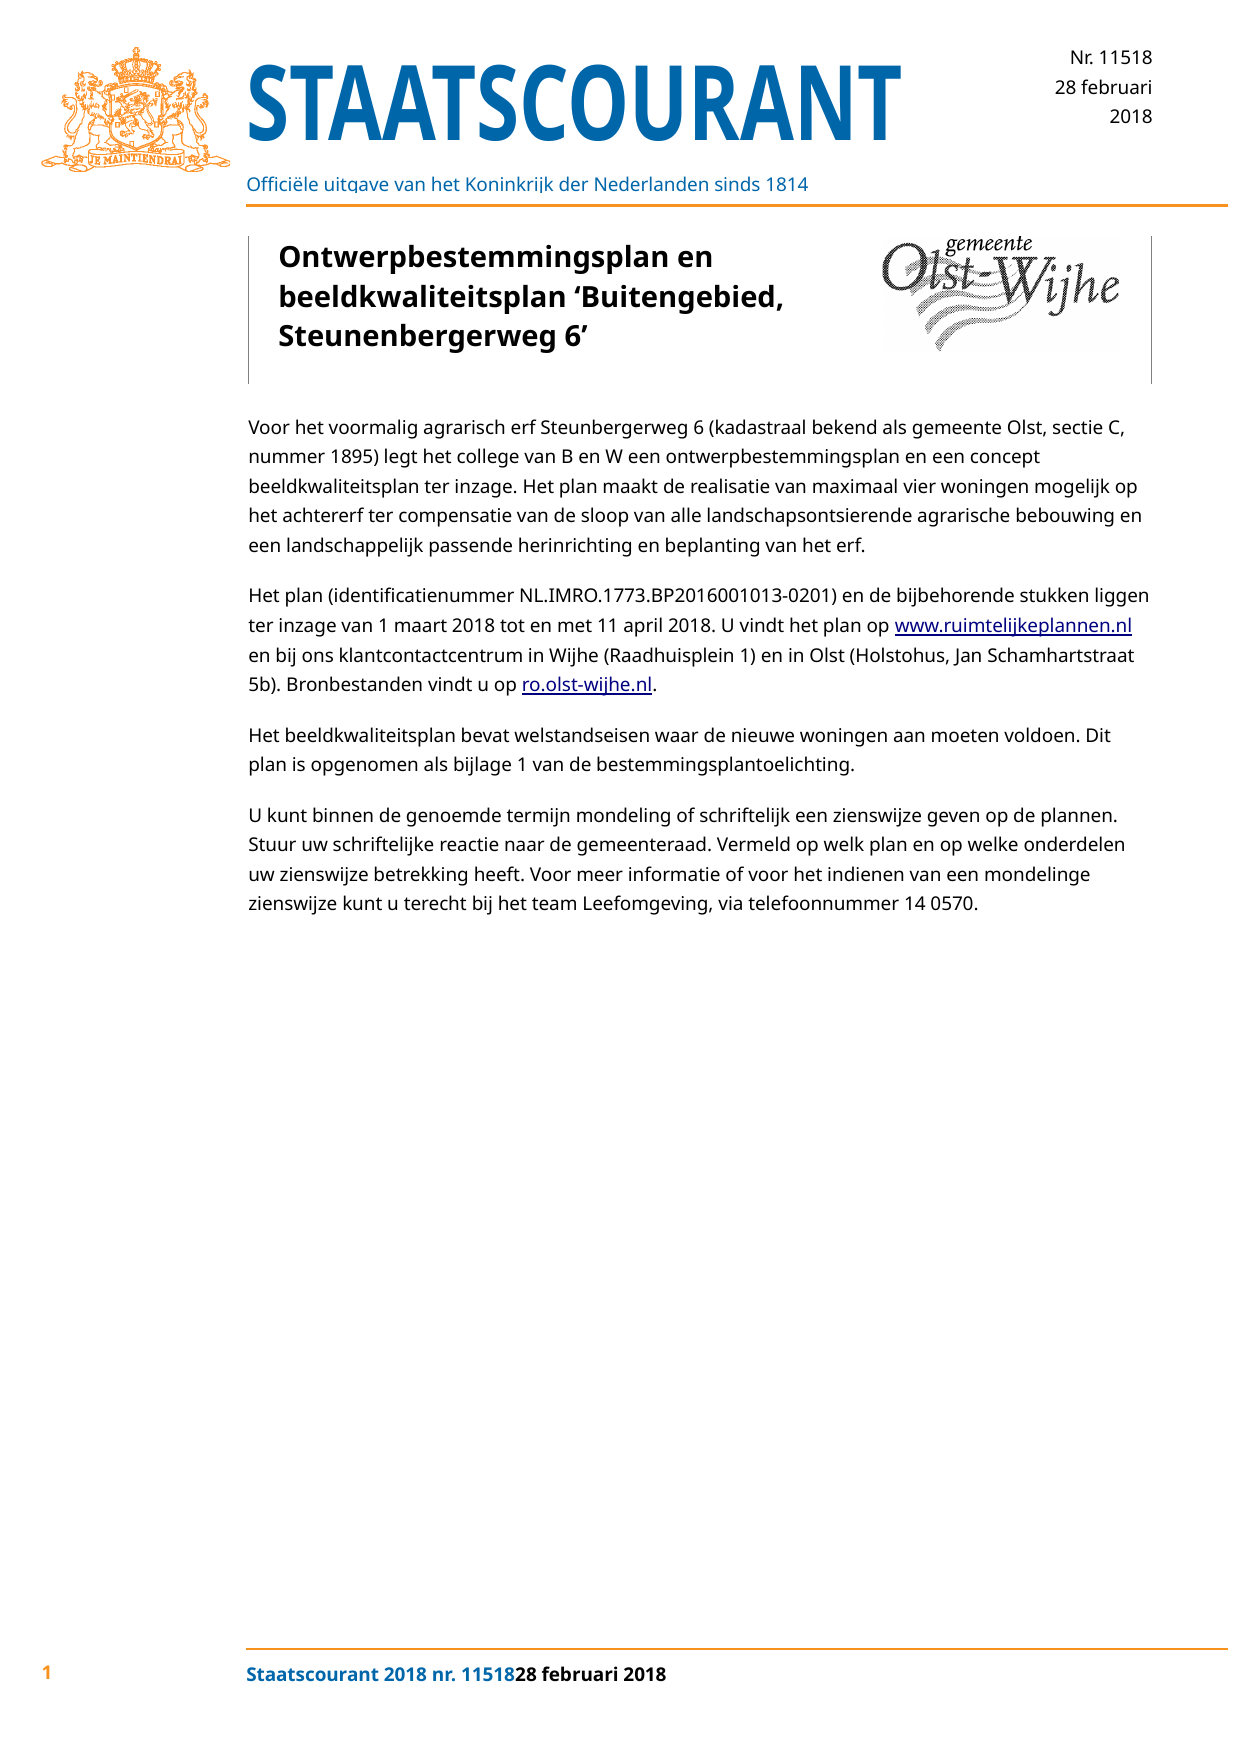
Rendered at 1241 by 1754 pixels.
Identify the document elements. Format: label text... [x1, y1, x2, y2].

text Voor het voormalig agrarisch erf Steunbergerweg 6 (kadastraal bekend als gemeente Olst, sectie C, nummer 1895) legt het college van B en W een ontwerpbestemmingsplan en een concept beeldkwaliteitsplan ter inzage. Het plan maakt de realisatie van maximaal vier woningen mogelijk op het achtererf ter compensatie van de sloop van alle landschapsontsierende agrarische bebouwing en een landschappelijk passende herinrichting en beplanting van het erf. [248, 414, 1152, 558]
picture [882, 236, 1119, 352]
table_header Ontwerpbestemmingsplan en beeldkwaliteitsplan ‘Buitengebied, Steunenbergerweg 6’ [249, 236, 850, 384]
text Het plan (identificatienummer NL.IMRO.1773.BP2016001013-0201) en de bijbehorende stukken liggen ter inzage van 1 maart 2018 tot en met 11 april 2018. U vindt het plan op www.ruimtelijkeplannen.nl en bij ons klantcontactcentrum in Wijhe (Raadhuisplein 1) en in Olst (Holstohus, Jan Schamhartstraat 5b). Bronbestanden vindt u op ro.olst-wijhe.nl. [248, 583, 1152, 697]
text U kunt binnen de genoemde termijn mondeling of schriftelijk een zienswijze geven op de plannen. Stuur uw schriftelijke reactie naar de gemeenteraad. Vermeld op welk plan en op welke onderdelen uw zienswijze betrekking heeft. Voor meer informatie of voor het indienen van een mondelinge zienswijze kunt u terecht bij het team Leefomgeving, via telefoonnummer 14 0570. [248, 802, 1152, 916]
text Het beeldkwaliteitsplan bevat welstandseisen waar de nieuwe woningen aan moeten voldoen. Dit plan is opgenomen als bijlage 1 van de bestemmingsplantoelichting. [248, 722, 1152, 777]
table_header [850, 236, 1151, 384]
picture [41, 47, 231, 172]
